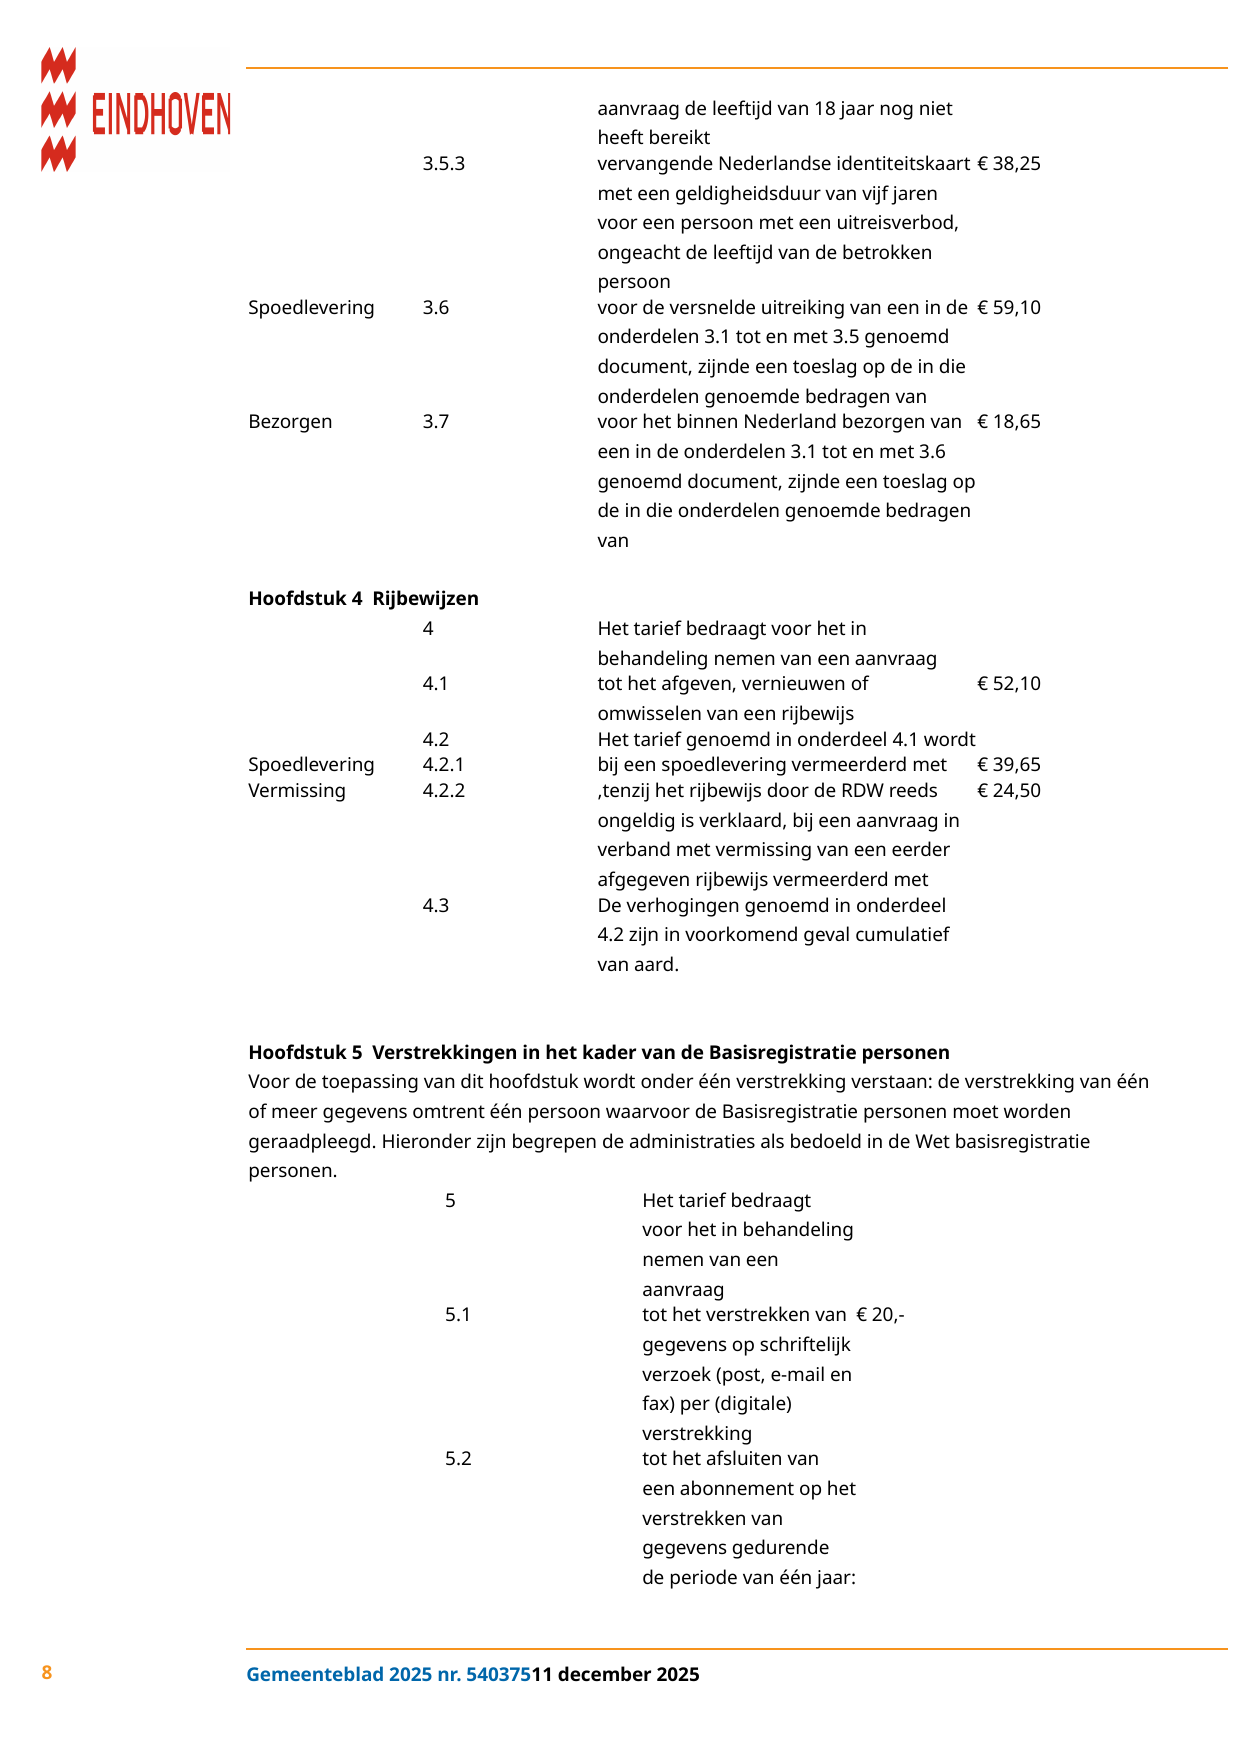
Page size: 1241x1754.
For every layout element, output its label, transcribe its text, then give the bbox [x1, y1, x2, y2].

table_cell 4.1 [423, 671, 597, 726]
table_cell € 38,25 [977, 150, 1152, 294]
table_cell € 20,- [856, 1302, 1053, 1446]
table_cell tot het verstrekken van gegevens op schriftelijk verzoek (post, e-mail en fax) per (digitale) verstrekking [642, 1302, 856, 1446]
table_cell [977, 726, 1152, 752]
table_cell 5.2 [445, 1446, 642, 1590]
table_cell aanvraag de leeftijd van 18 jaar nog niet heeft bereikt [597, 95, 977, 150]
table_cell tot het afgeven, vernieuwen of omwisselen van een rijbewijs [597, 671, 977, 726]
table_header [248, 615, 423, 671]
table_cell Bezorgen [248, 409, 423, 553]
table_cell € 39,65 [977, 752, 1152, 777]
table_cell 4.2.1 [423, 752, 597, 777]
table_header Het tarief bedraagt voor het in behandeling nemen van een aanvraag [642, 1187, 856, 1302]
table_cell 5.1 [445, 1302, 642, 1446]
table_cell € 59,10 [977, 294, 1152, 409]
table_cell € 52,10 [977, 671, 1152, 726]
table_cell voor de versnelde uitreiking van een in de onderdelen 3.1 tot en met 3.5 genoemd document, zijnde een toeslag op de in die onderdelen genoemde bedragen van [597, 294, 977, 409]
table_cell tot het afsluiten van een abonnement op het verstrekken van gegevens gedurende de periode van één jaar: [642, 1446, 856, 1590]
table_cell [248, 726, 423, 752]
table_cell vervangende Nederlandse identiteitskaart met een geldigheidsduur van vijf jaren voor een persoon met een uitreisverbod, ongeacht de leeftijd van de betrokken persoon [597, 150, 977, 294]
text Hoofdstuk 5 Verstrekkingen in het kader van de Basisregistratie personen [248, 1039, 1152, 1065]
table_cell Vermissing [248, 777, 423, 892]
table_cell Het tarief genoemd in onderdeel 4.1 wordt [597, 726, 977, 752]
table_cell 3.7 [423, 409, 597, 553]
table_header 4 [423, 615, 597, 671]
table_cell € 18,65 [977, 409, 1152, 553]
table_header [248, 1187, 445, 1302]
table_cell 4.3 [423, 892, 597, 977]
table_cell [248, 95, 423, 150]
table_cell 3.6 [423, 294, 597, 409]
table_cell [423, 95, 597, 150]
table_cell 4.2.2 [423, 777, 597, 892]
table_cell € 24,50 [977, 777, 1152, 892]
text Voor de toepassing van dit hoofdstuk wordt onder één verstrekking verstaan: de verstrekking van één of meer gegevens omtrent één persoon waarvoor de Basisregistratie personen moet worden geraadpleegd. Hieronder zijn begrepen de administraties als bedoeld in de Wet basisregistratie personen. [248, 1069, 1152, 1183]
table_cell [856, 1446, 1053, 1590]
table_cell 4.2 [423, 726, 597, 752]
table_cell bij een spoedlevering vermeerderd met [597, 752, 977, 777]
table_cell [248, 892, 423, 977]
table_header 5 [445, 1187, 642, 1302]
table_cell [248, 1446, 445, 1590]
table_cell voor het binnen Nederland bezorgen van een in de onderdelen 3.1 tot en met 3.6 genoemd document, zijnde een toeslag op de in die onderdelen genoemde bedragen van [597, 409, 977, 553]
picture [41, 47, 231, 172]
table_cell De verhogingen genoemd in onderdeel 4.2 zijn in voorkomend geval cumulatief van aard. [597, 892, 977, 977]
table_header [856, 1187, 1053, 1302]
text Hoofdstuk 4 Rijbewijzen [248, 586, 1152, 611]
table_cell Spoedlevering [248, 752, 423, 777]
table_cell 3.5.3 [423, 150, 597, 294]
table_header Het tarief bedraagt voor het in behandeling nemen van een aanvraag [597, 615, 977, 671]
table_cell Spoedlevering [248, 294, 423, 409]
table_cell [248, 1302, 445, 1446]
table_header [977, 615, 1152, 671]
table_cell [977, 892, 1152, 977]
table_cell ,tenzij het rijbewijs door de RDW reeds ongeldig is verklaard, bij een aanvraag in verband met vermissing van een eerder afgegeven rijbewijs vermeerderd met [597, 777, 977, 892]
table_cell [977, 95, 1152, 150]
table_cell [248, 150, 423, 294]
table_cell [248, 671, 423, 726]
